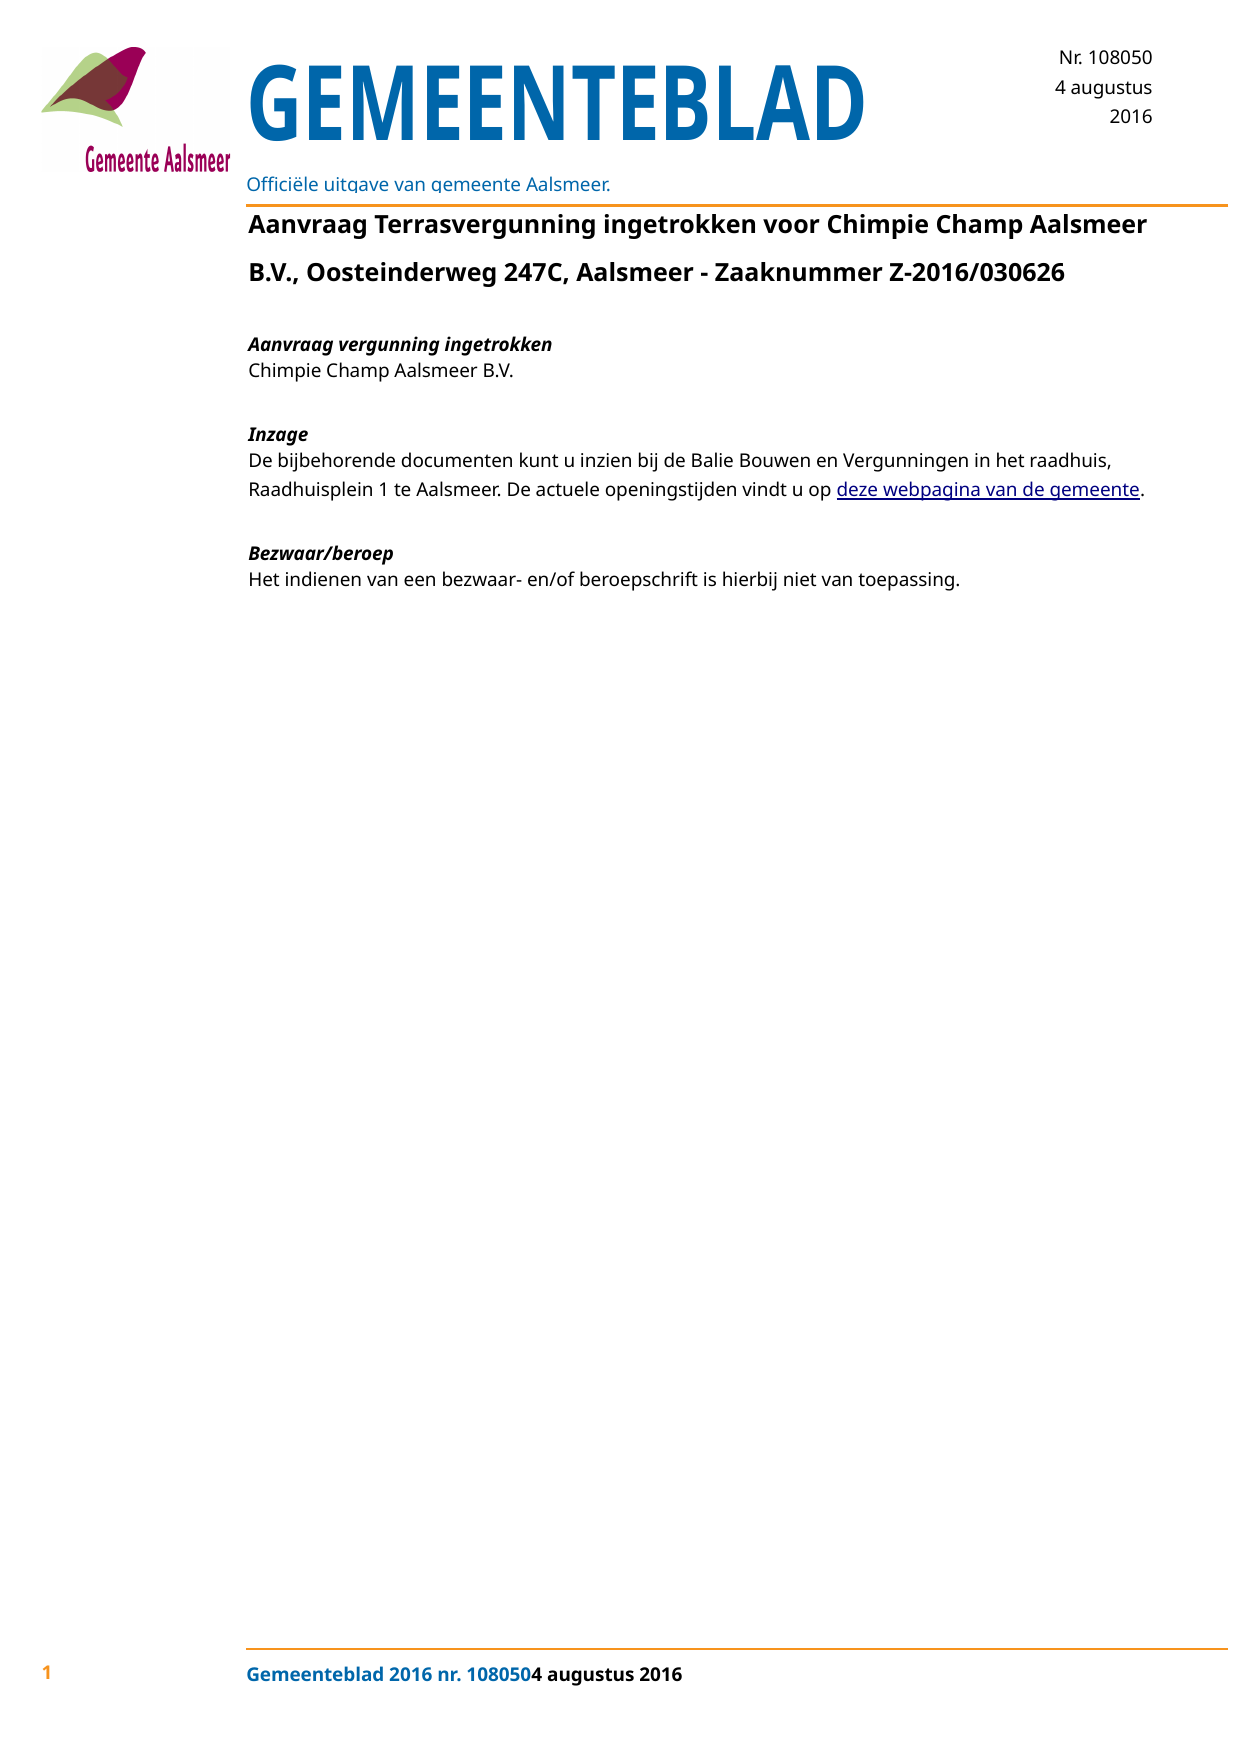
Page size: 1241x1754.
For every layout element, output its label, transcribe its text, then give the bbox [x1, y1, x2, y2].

text Chimpie Champ Aalsmeer B.V. [248, 357, 1152, 383]
text Bezwaar/beroep [248, 540, 1152, 566]
text Aanvraag Terrasvergunning ingetrokken voor Chimpie Champ Aalsmeer B.V., Oosteinderweg 247C, Aalsmeer - Zaaknummer Z-2016/030626 [248, 207, 1152, 288]
picture [41, 47, 231, 172]
text Het indienen van een bezwaar- en/of beroepschrift is hierbij niet van toepassing. [248, 566, 1152, 592]
text De bijbehorende documenten kunt u inzien bij de Balie Bouwen en Vergunningen in het raadhuis, Raadhuisplein 1 te Aalsmeer. De actuele openingstijden vindt u op deze webpagina van de gemeente. [248, 447, 1152, 502]
text Inzage [248, 421, 1152, 447]
text Aanvraag vergunning ingetrokken [248, 331, 1152, 357]
